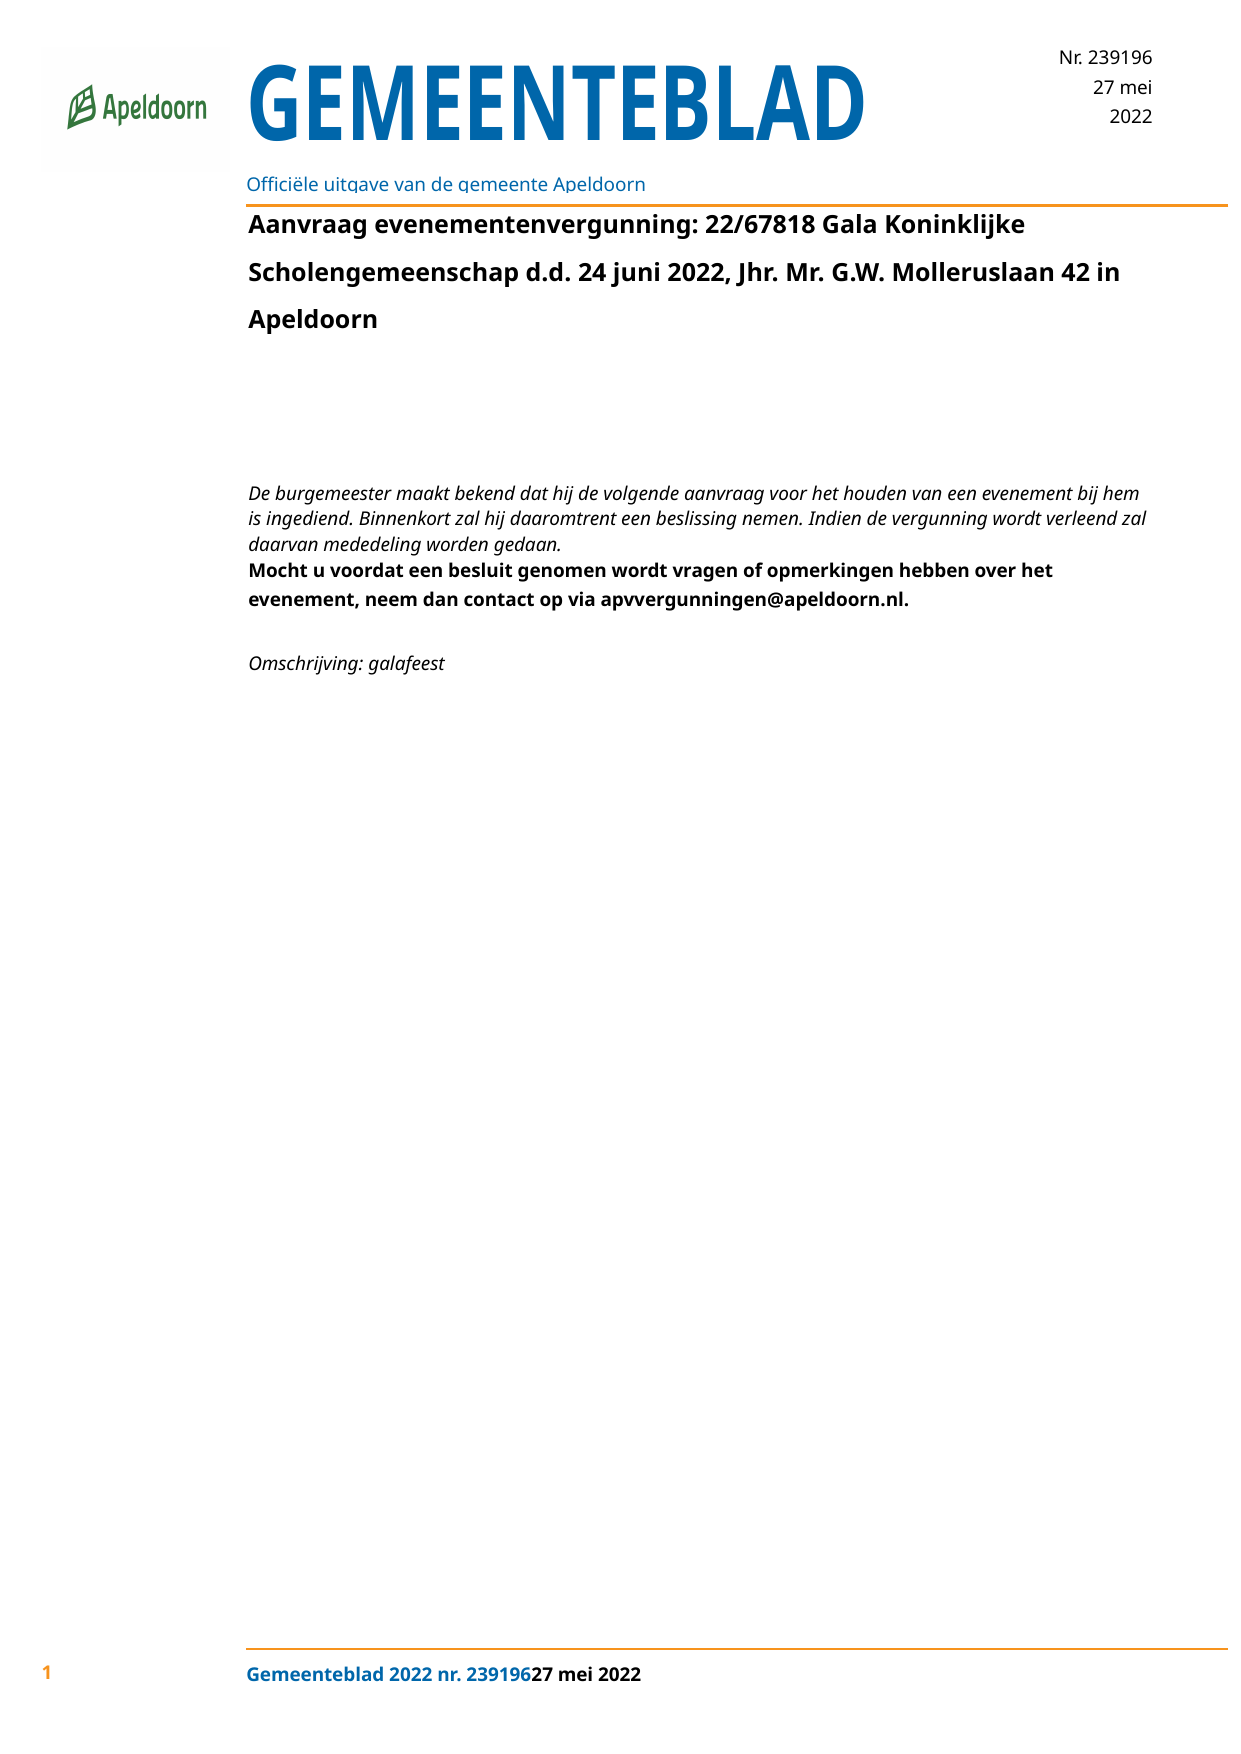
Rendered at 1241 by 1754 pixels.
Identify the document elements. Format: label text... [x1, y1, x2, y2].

text Aanvraag evenementenvergunning: 22/67818 Gala Koninklijke Scholengemeenschap d.d. 24 juni 2022, Jhr. Mr. G.W. Molleruslaan 42 in Apeldoorn [248, 207, 1152, 336]
text Mocht u voordat een besluit genomen wordt vragen of opmerkingen hebben over het evenement, neem dan contact op via apvvergunningen@apeldoorn.nl. [248, 557, 1152, 612]
text De burgemeester maakt bekend dat hij de volgende aanvraag voor het houden van een evenement bij hem is ingediend. Binnenkort zal hij daaromtrent een beslissing nemen. Indien de vergunning wordt verleend zal daarvan mededeling worden gedaan. [248, 480, 1152, 557]
picture [41, 47, 231, 172]
text Omschrijving: galafeest [248, 651, 1152, 676]
